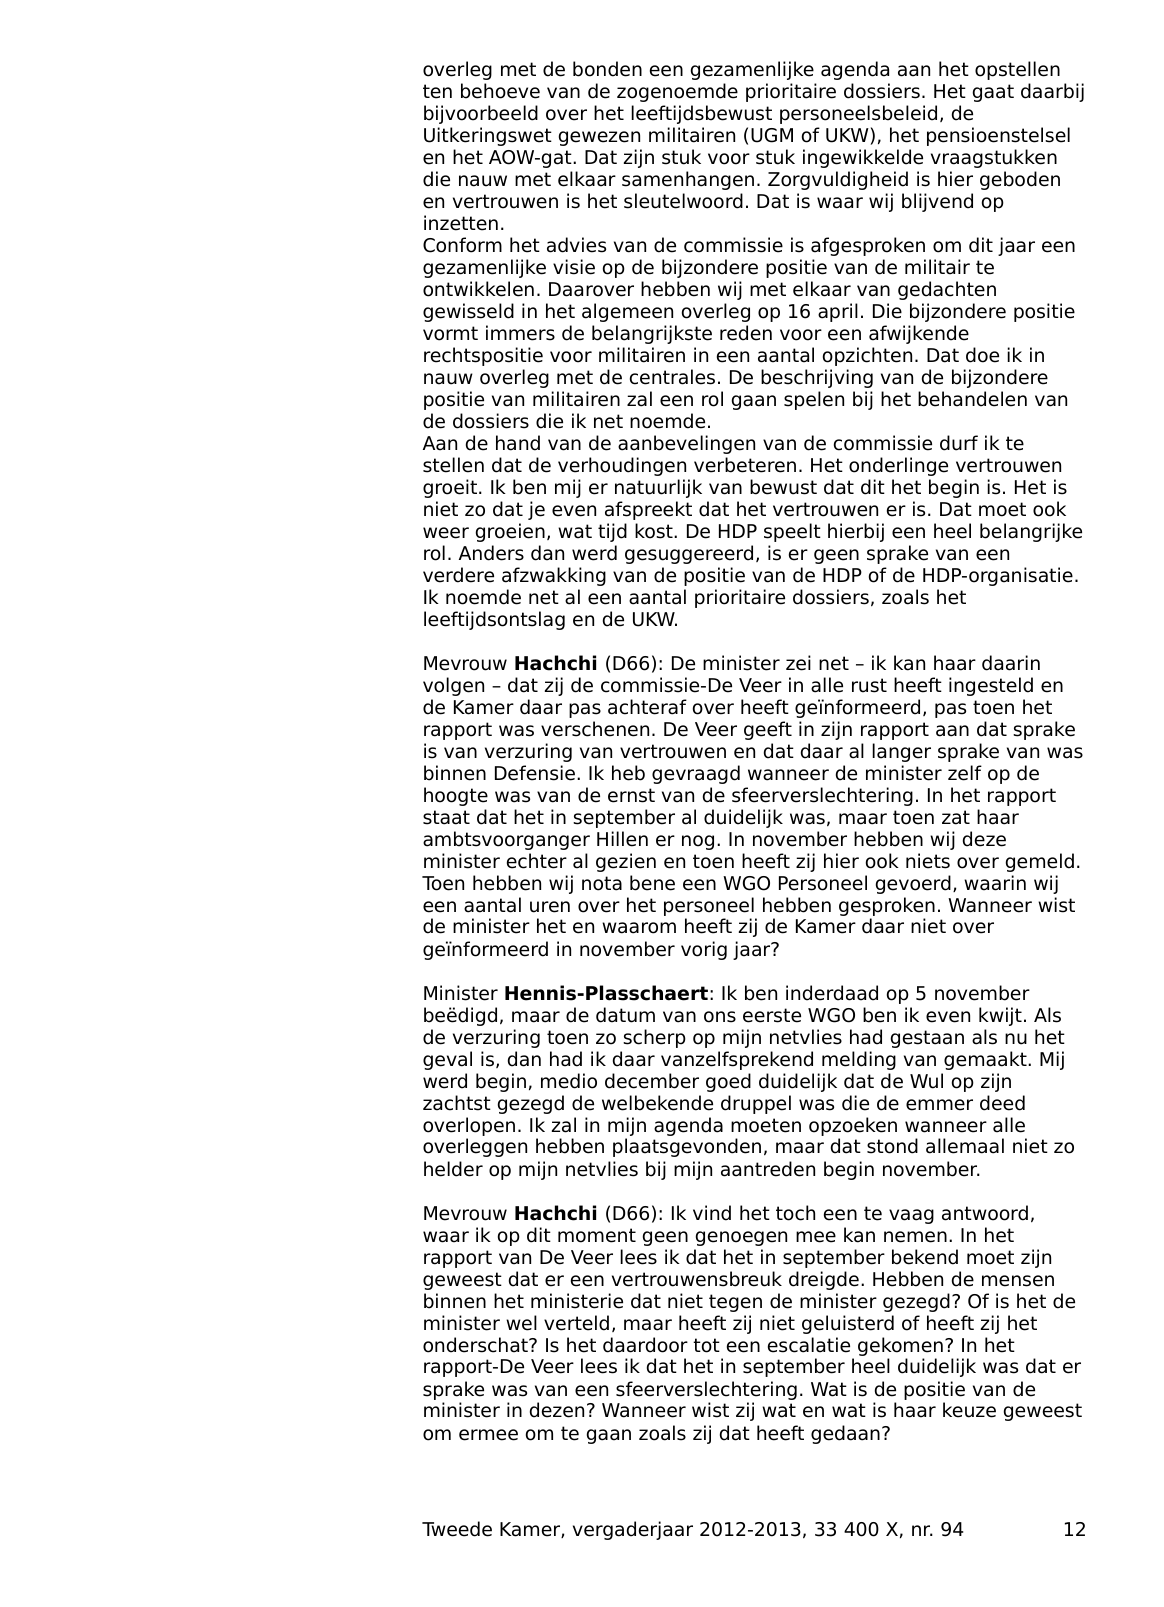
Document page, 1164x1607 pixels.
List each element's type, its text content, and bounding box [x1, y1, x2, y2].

text Conform het advies van de commissie is afgesproken om dit jaar een gezamenlijke visie op de bijzondere positie van de militair te ontwikkelen. Daarover hebben wij met elkaar van gedachten gewisseld in het algemeen overleg op 16 april. Die bijzondere positie vormt immers de belangrijkste reden voor een afwijkende rechtspositie voor militairen in een aantal opzichten. Dat doe ik in nauw overleg met de centrales. De beschrijving van de bijzondere positie van militairen zal een rol gaan spelen bij het behandelen van de dossiers die ik net noemde. [422, 235, 1087, 433]
text Aan de hand van de aanbevelingen van de commissie durf ik te stellen dat de verhoudingen verbeteren. Het onderlinge vertrouwen groeit. Ik ben mij er natuurlijk van bewust dat dit het begin is. Het is niet zo dat je even afspreekt dat het vertrouwen er is. Dat moet ook weer groeien, wat tijd kost. De HDP speelt hierbij een heel belangrijke rol. Anders dan werd gesuggereerd, is er geen sprake van een verdere afzwakking van de positie van de HDP of de HDP-organisatie. [422, 433, 1087, 587]
text overleg met de bonden een gezamenlijke agenda aan het opstellen ten behoeve van de zogenoemde prioritaire dossiers. Het gaat daarbij bijvoorbeeld over het leeftijdsbewust personeelsbeleid, de Uitkeringswet gewezen militairen (UGM of UKW), het pensioenstelsel en het AOW-gat. Dat zijn stuk voor stuk ingewikkelde vraagstukken die nauw met elkaar samenhangen. Zorgvuldigheid is hier geboden en vertrouwen is het sleutelwoord. Dat is waar wij blijvend op inzetten. [422, 59, 1087, 235]
text Ik noemde net al een aantal prioritaire dossiers, zoals het leeftijdsontslag en de UKW. [422, 587, 1087, 631]
text Mevrouw Hachchi (D66): Ik vind het toch een te vaag antwoord, waar ik op dit moment geen genoegen mee kan nemen. In het rapport van De Veer lees ik dat het in september bekend moet zijn geweest dat er een vertrouwensbreuk dreigde. Hebben de mensen binnen het ministerie dat niet tegen de minister gezegd? Of is het de minister wel verteld, maar heeft zij niet geluisterd of heeft zij het onderschat? Is het daardoor tot een escalatie gekomen? In het rapport-De Veer lees ik dat het in september heel duidelijk was dat er sprake was van een sfeerverslechtering. Wat is de positie van de minister in dezen? Wanneer wist zij wat en wat is haar keuze geweest om ermee om te gaan zoals zij dat heeft gedaan? [422, 1203, 1087, 1444]
text Minister Hennis-Plasschaert: Ik ben inderdaad op 5 november beëdigd, maar de datum van ons eerste WGO ben ik even kwijt. Als de verzuring toen zo scherp op mijn netvlies had gestaan als nu het geval is, dan had ik daar vanzelfsprekend melding van gemaakt. Mij werd begin, medio december goed duidelijk dat de Wul op zijn zachtst gezegd de welbekende druppel was die de emmer deed overlopen. Ik zal in mijn agenda moeten opzoeken wanneer alle overleggen hebben plaatsgevonden, maar dat stond allemaal niet zo helder op mijn netvlies bij mijn aantreden begin november. [422, 983, 1087, 1180]
text Mevrouw Hachchi (D66): De minister zei net – ik kan haar daarin volgen – dat zij de commissie-De Veer in alle rust heeft ingesteld en de Kamer daar pas achteraf over heeft geïnformeerd, pas toen het rapport was verschenen. De Veer geeft in zijn rapport aan dat sprake is van verzuring van vertrouwen en dat daar al langer sprake van was binnen Defensie. Ik heb gevraagd wanneer de minister zelf op de hoogte was van de ernst van de sfeerverslechtering. In het rapport staat dat het in september al duidelijk was, maar toen zat haar ambtsvoorganger Hillen er nog. In november hebben wij deze minister echter al gezien en toen heeft zij hier ook niets over gemeld. Toen hebben wij nota bene een WGO Personeel gevoerd, waarin wij een aantal uren over het personeel hebben gesproken. Wanneer wist de minister het en waarom heeft zij de Kamer daar niet over geïnformeerd in november vorig jaar? [422, 653, 1087, 960]
